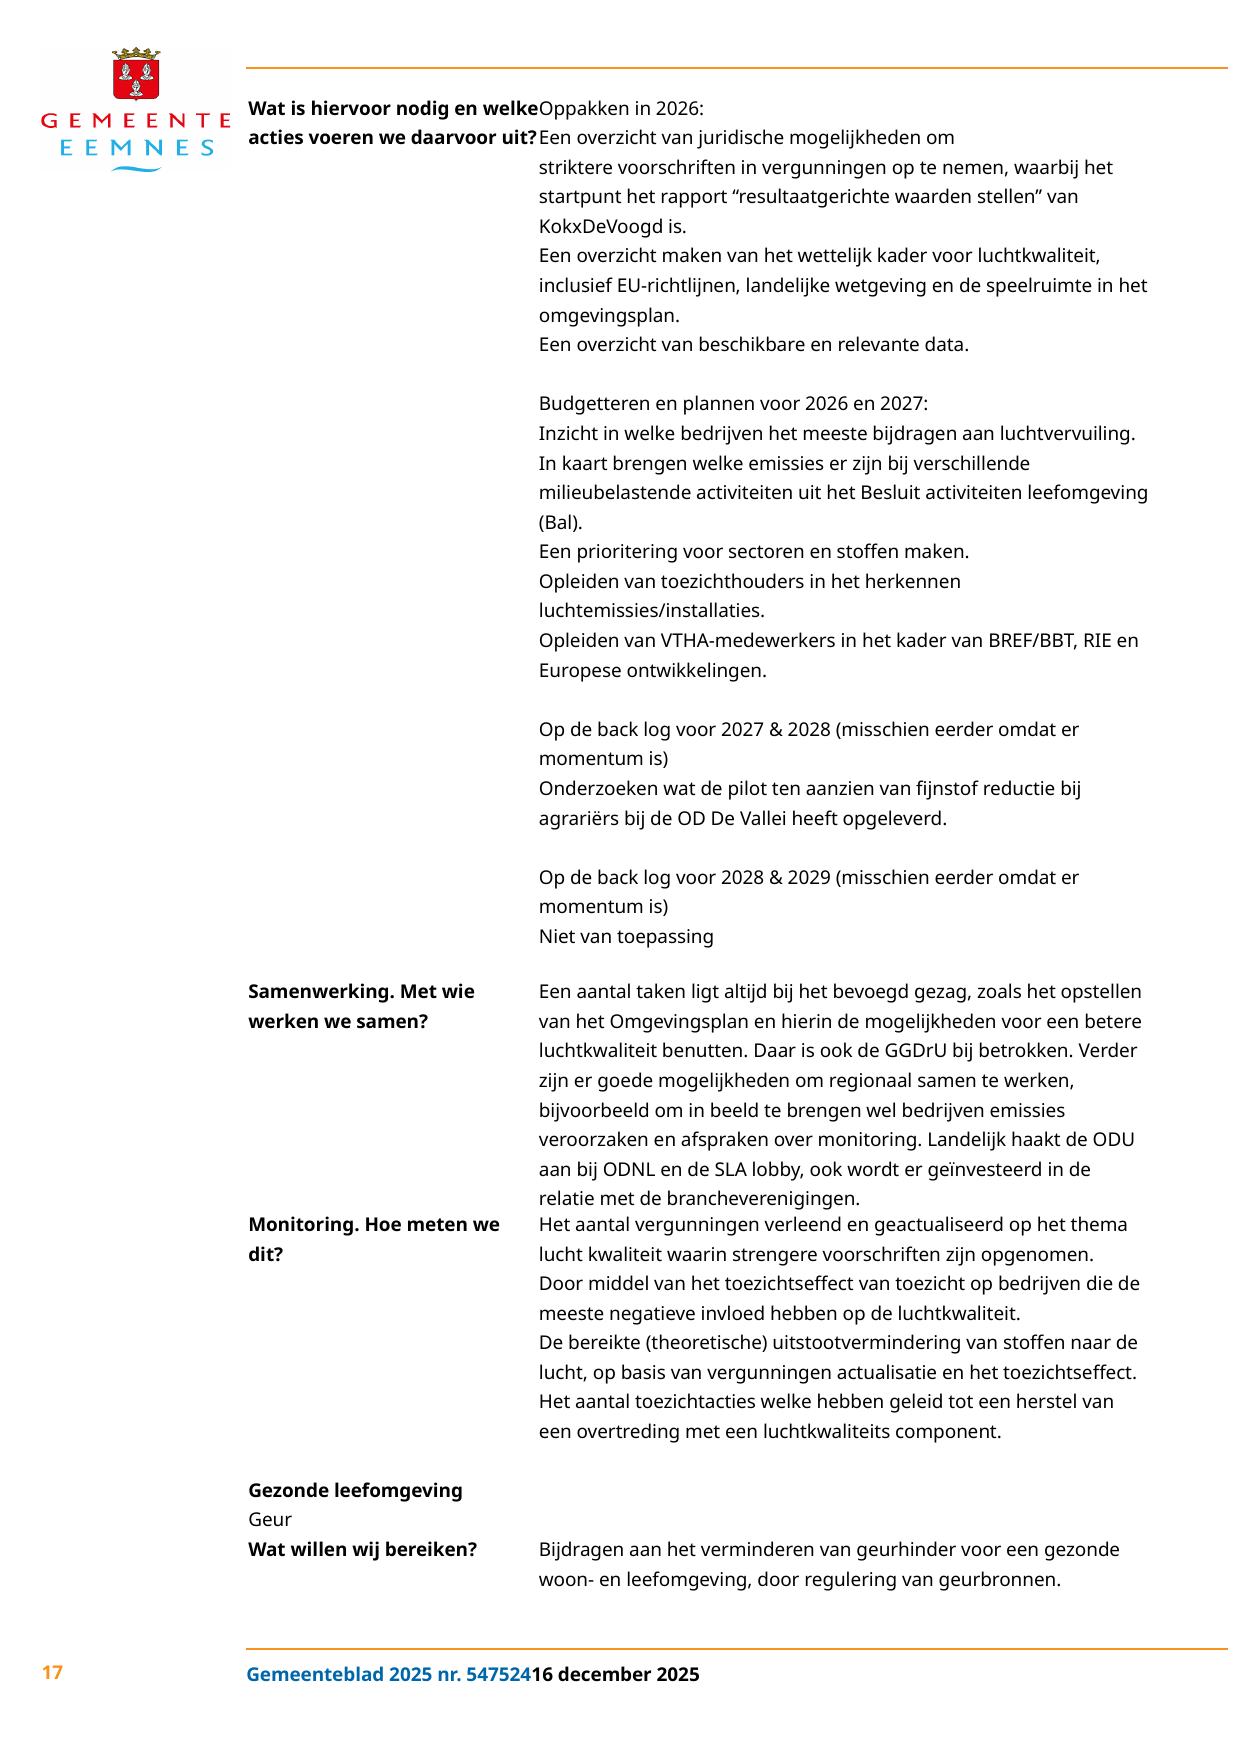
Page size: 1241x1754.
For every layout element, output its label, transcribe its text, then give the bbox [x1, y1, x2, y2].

text Gezonde leefomgeving [248, 1477, 1152, 1503]
table_cell Het aantal vergunningen verleend en geactualiseerd op het thema lucht kwaliteit waarin strengere voorschriften zijn opgenomen. Door middel van het toezichtseffect van toezicht op bedrijven die de meeste negatieve invloed hebben op de luchtkwaliteit. De bereikte (theoretische) uitstootvermindering van stoffen naar de lucht, op basis van vergunningen actualisatie en het toezichtseffect. Het aantal toezichtacties welke hebben geleid tot een herstel van een overtreding met een luchtkwaliteits component. [539, 1211, 1152, 1444]
table_cell Samenwerking. Met wie werken we samen? [248, 979, 539, 1211]
picture [41, 47, 231, 172]
table_cell Wat is hiervoor nodig en welke acties voeren we daarvoor uit? [248, 95, 539, 978]
table_header Bijdragen aan het verminderen van geurhinder voor een gezonde woon- en leefomgeving, door regulering van geurbronnen. [539, 1536, 1152, 1591]
text Geur [248, 1506, 1152, 1532]
table_cell Een aantal taken ligt altijd bij het bevoegd gezag, zoals het opstellen van het Omgevingsplan en hierin de mogelijkheden voor een betere luchtkwaliteit benutten. Daar is ook de GGDrU bij betrokken. Verder zijn er goede mogelijkheden om regionaal samen te werken, bijvoorbeeld om in beeld te brengen wel bedrijven emissies veroorzaken en afspraken over monitoring. Landelijk haakt de ODU aan bij ODNL en de SLA lobby, ook wordt er geïnvesteerd in de relatie met de brancheverenigingen. [539, 979, 1152, 1211]
table_cell Monitoring. Hoe meten we dit? [248, 1211, 539, 1444]
table_header Wat willen wij bereiken? [248, 1536, 539, 1591]
table_cell Oppakken in 2026: Een overzicht van juridische mogelijkheden om striktere voorschriften in vergunningen op te nemen, waarbij het startpunt het rapport “resultaatgerichte waarden stellen” van KokxDeVoogd is. Een overzicht maken van het wettelijk kader voor luchtkwaliteit, inclusief EU-richtlijnen, landelijke wetgeving en de speelruimte in het omgevingsplan. Een overzicht van beschikbare en relevante data. Budgetteren en plannen voor 2026 en 2027: Inzicht in welke bedrijven het meeste bijdragen aan luchtvervuiling. In kaart brengen welke emissies er zijn bij verschillende milieubelastende activiteiten uit het Besluit activiteiten leefomgeving (Bal). Een prioritering voor sectoren en stoffen maken. Opleiden van toezichthouders in het herkennen luchtemissies/installaties. Opleiden van VTHA-medewerkers in het kader van BREF/BBT, RIE en Europese ontwikkelingen. Op de back log voor 2027 & 2028 (misschien eerder omdat er momentum is) Onderzoeken wat de pilot ten aanzien van fijnstof reductie bij agrariërs bij de OD De Vallei heeft opgeleverd. Op de back log voor 2028 & 2029 (misschien eerder omdat er momentum is) Niet van toepassing [539, 95, 1152, 978]
